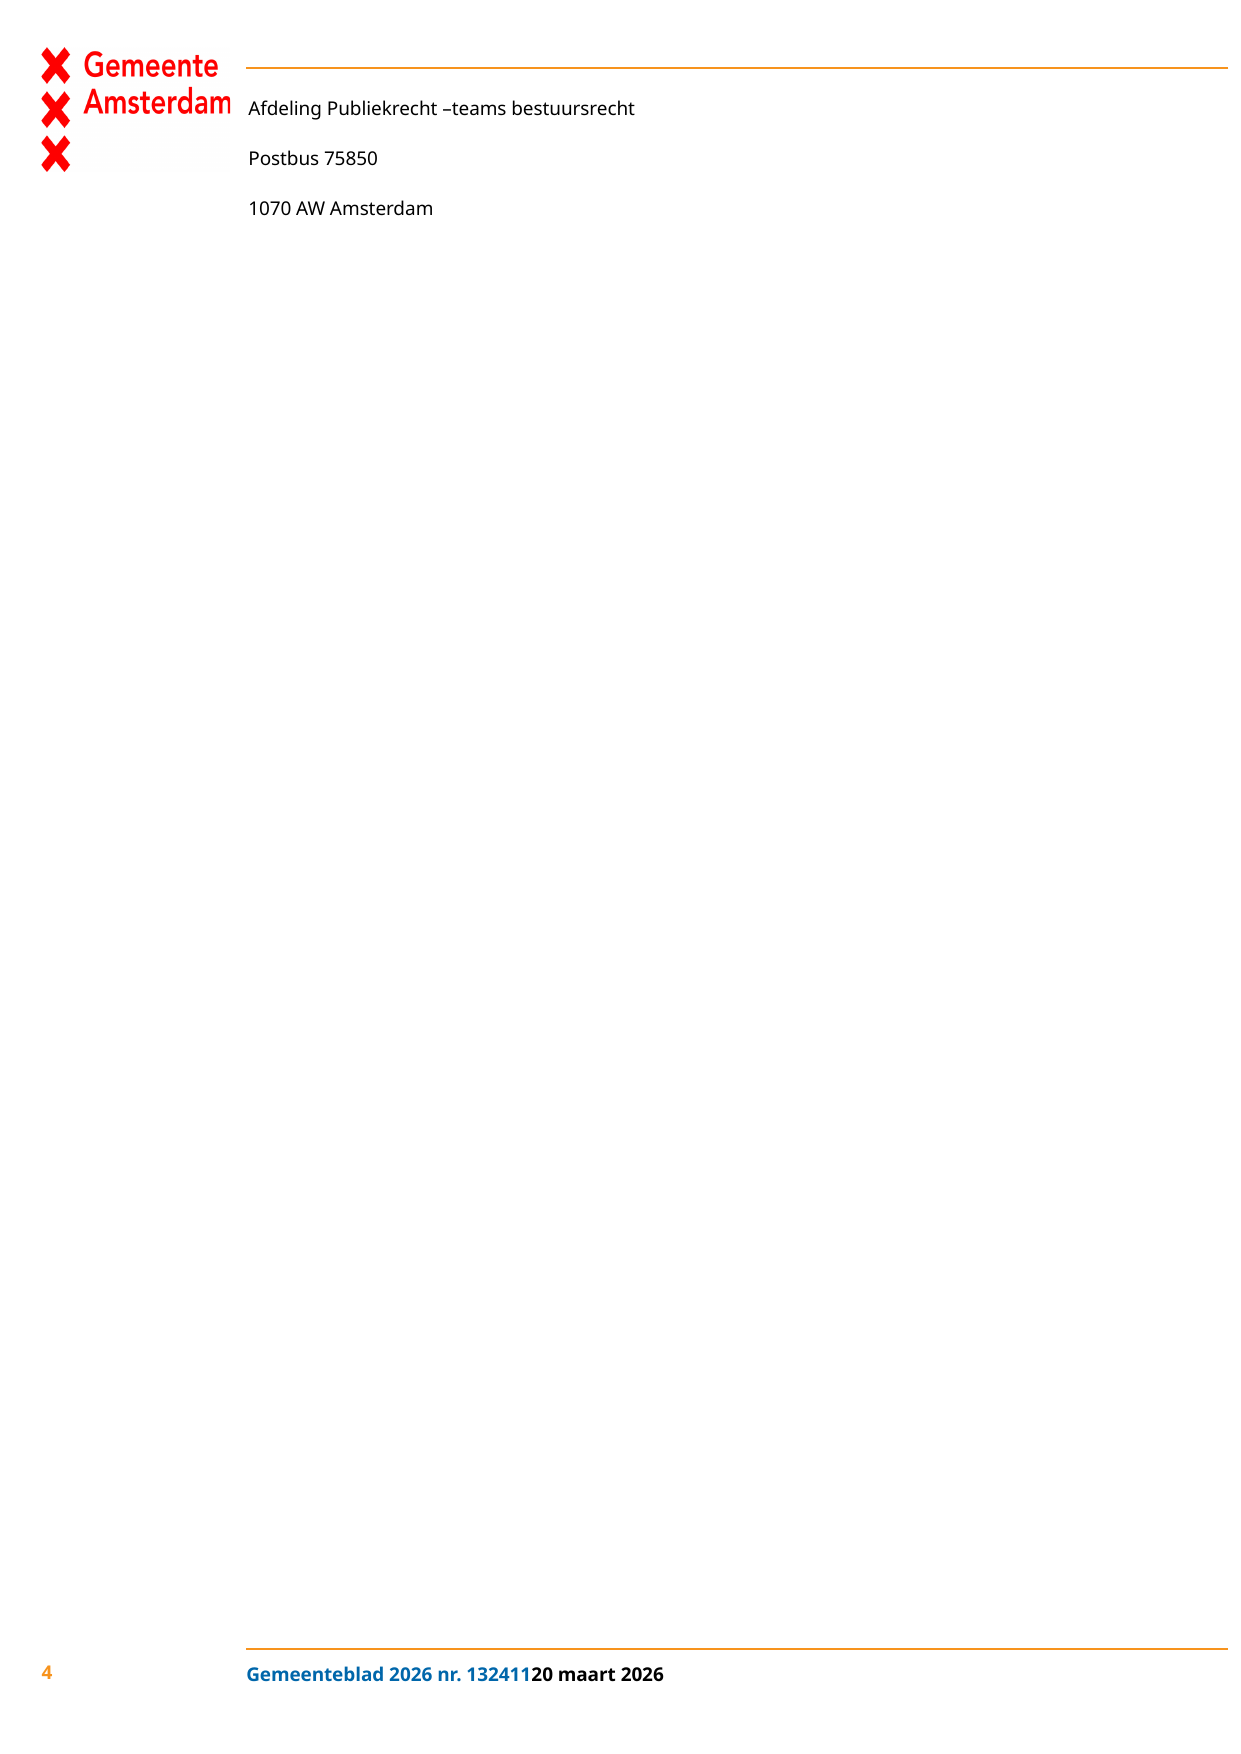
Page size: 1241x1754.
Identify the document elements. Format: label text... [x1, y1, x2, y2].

text 1070 AW Amsterdam [248, 196, 1152, 221]
picture [41, 47, 231, 172]
text Postbus 75850 [248, 145, 1152, 171]
text Afdeling Publiekrecht –teams bestuursrecht [248, 95, 1152, 121]
